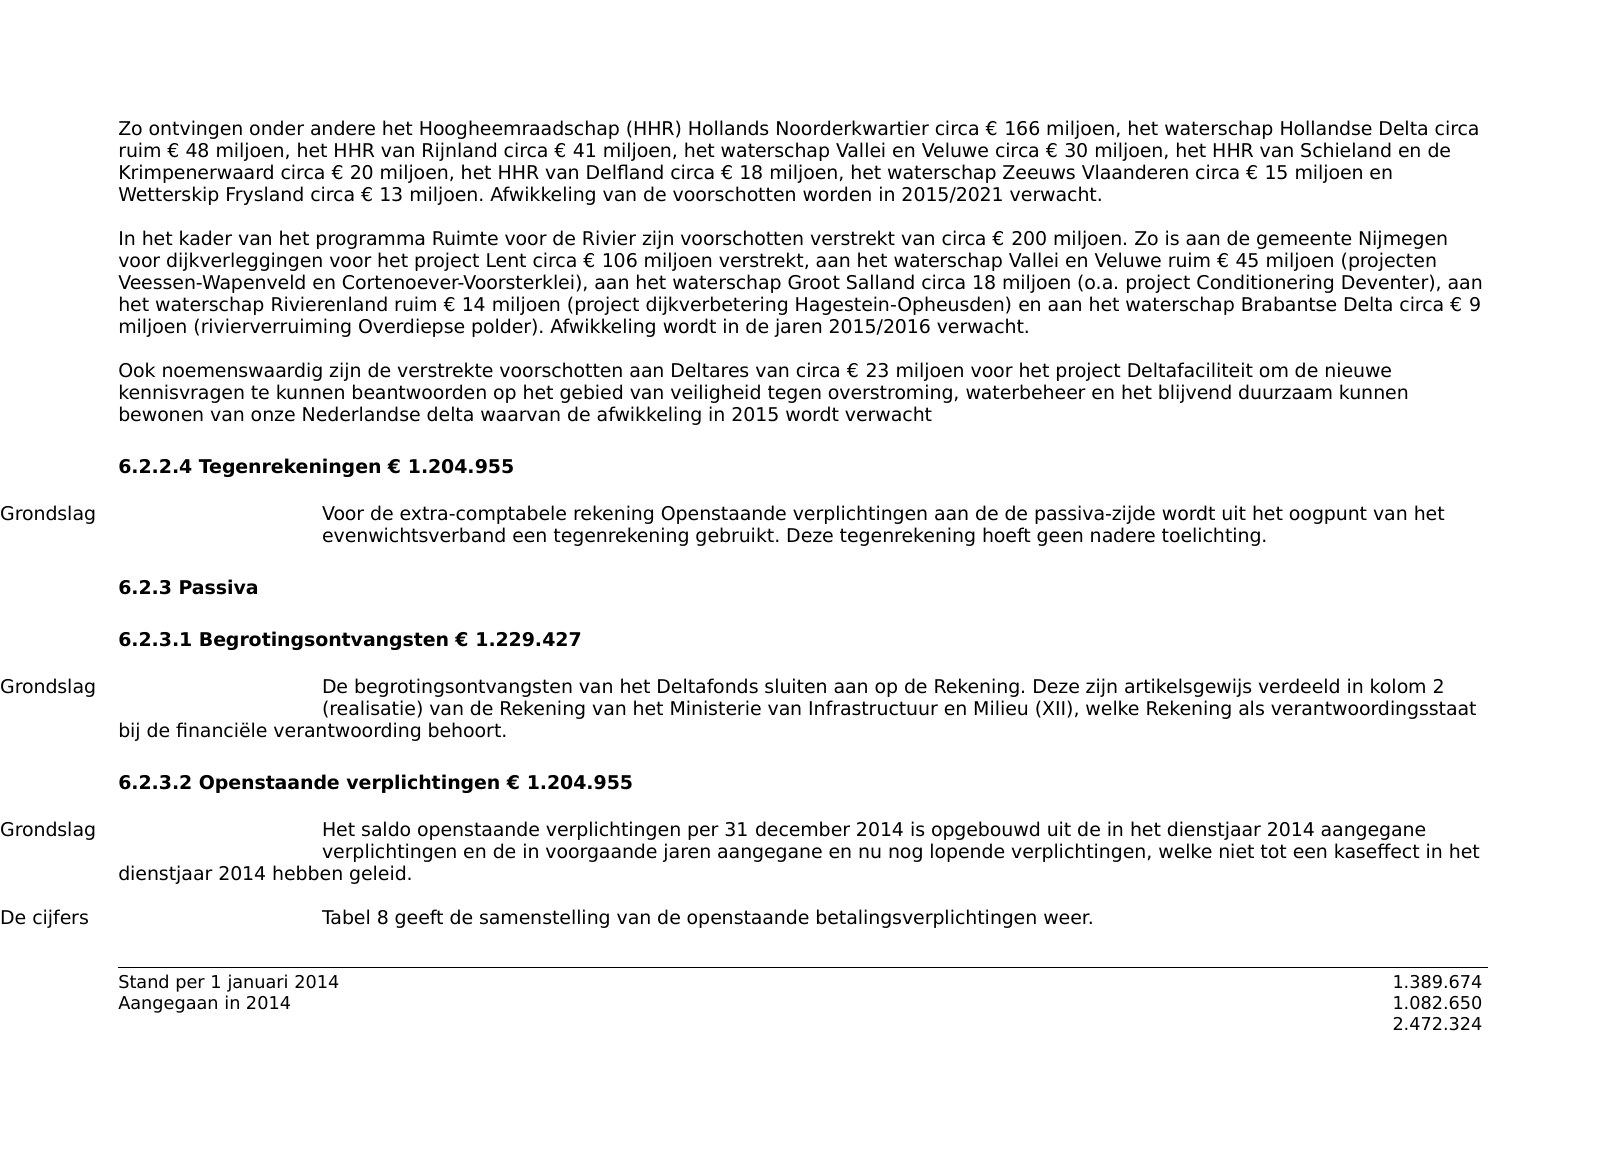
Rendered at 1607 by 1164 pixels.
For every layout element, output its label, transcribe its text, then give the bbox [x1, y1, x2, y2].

text Grondslag [0, 819, 322, 841]
text Tabel 8 geeft de samenstelling van de openstaande betalingsverplichtingen weer. [0, 907, 1488, 937]
table_cell 1.389.674 [1214, 968, 1488, 993]
text De begrotingsontvangsten van het Deltafonds sluiten aan op de Rekening. Deze zijn artikelsgewijs verdeeld in kolom 2 (realisatie) van de Rekening van het Ministerie van Infrastructuur en Milieu (XII), welke Rekening als verantwoordingsstaat bij de financiële verantwoording behoort. [0, 676, 1488, 742]
text De cijfers [0, 907, 322, 929]
subtitle 6.2.3.2 Openstaande verplichtingen € 1.204.955 [118, 772, 1488, 794]
text Zo ontvingen onder andere het Hoogheemraadschap (HHR) Hollands Noorderkwartier circa € 166 miljoen, het waterschap Hollandse Delta circa ruim € 48 miljoen, het HHR van Rijnland circa € 41 miljoen, het waterschap Vallei en Veluwe circa € 30 miljoen, het HHR van Schieland en de Krimpenerwaard circa € 20 miljoen, het HHR van Delfland circa € 18 miljoen, het waterschap Zeeuws Vlaanderen circa € 15 miljoen en Wetterskip Frysland circa € 13 miljoen. Afwikkeling van de voorschotten worden in 2015/2021 verwacht. [118, 118, 1488, 206]
table_cell Aangegaan in 2014 [118, 993, 1214, 1014]
text Het saldo openstaande verplichtingen per 31 december 2014 is opgebouwd uit de in het dienstjaar 2014 aangegane verplichtingen en de in voorgaande jaren aangegane en nu nog lopende verplichtingen, welke niet tot een kaseffect in het dienstjaar 2014 hebben geleid. [0, 819, 1488, 885]
table_header Tabel 8: Openstaande verplichtingen (x € 1.000) [118, 951, 1488, 967]
text Voor de extra-comptabele rekening Openstaande verplichtingen aan de de passiva-zijde wordt uit het oogpunt van het evenwichtsverband een tegenrekening gebruikt. Deze tegenrekening hoeft geen nadere toelichting. [0, 503, 1488, 547]
text Grondslag [0, 676, 322, 698]
subtitle 6.2.2.4 Tegenrekeningen € 1.204.955 [118, 456, 1488, 478]
text Grondslag [0, 503, 322, 525]
table_cell 1.082.650 [1214, 993, 1488, 1014]
text In het kader van het programma Ruimte voor de Rivier zijn voorschotten verstrekt van circa € 200 miljoen. Zo is aan de gemeente Nijmegen voor dijkverleggingen voor het project Lent circa € 106 miljoen verstrekt, aan het waterschap Vallei en Veluwe ruim € 45 miljoen (projecten Veessen-Wapenveld en Cortenoever-Voorsterklei), aan het waterschap Groot Salland circa 18 miljoen (o.a. project Conditionering Deventer), aan het waterschap Rivierenland ruim € 14 miljoen (project dijkverbetering Hagestein-Opheusden) en aan het waterschap Brabantse Delta circa € 9 miljoen (rivierverruiming Overdiepse polder). Afwikkeling wordt in de jaren 2015/2016 verwacht. [118, 228, 1488, 338]
table_cell Stand per 1 januari 2014 [118, 968, 1214, 993]
text Ook noemenswaardig zijn de verstrekte voorschotten aan Deltares van circa € 23 miljoen voor het project Deltafaciliteit om de nieuwe kennisvragen te kunnen beantwoorden op het gebied van veiligheid tegen overstroming, waterbeheer en het blijvend duurzaam kunnen bewonen van onze Nederlandse delta waarvan de afwikkeling in 2015 wordt verwacht [118, 360, 1488, 426]
subtitle 6.2.3.1 Begrotingsontvangsten € 1.229.427 [118, 629, 1488, 651]
subtitle 6.2.3 Passiva [118, 577, 1488, 599]
table_cell [118, 1014, 1214, 1034]
table_cell 2.472.324 [1214, 1014, 1488, 1034]
